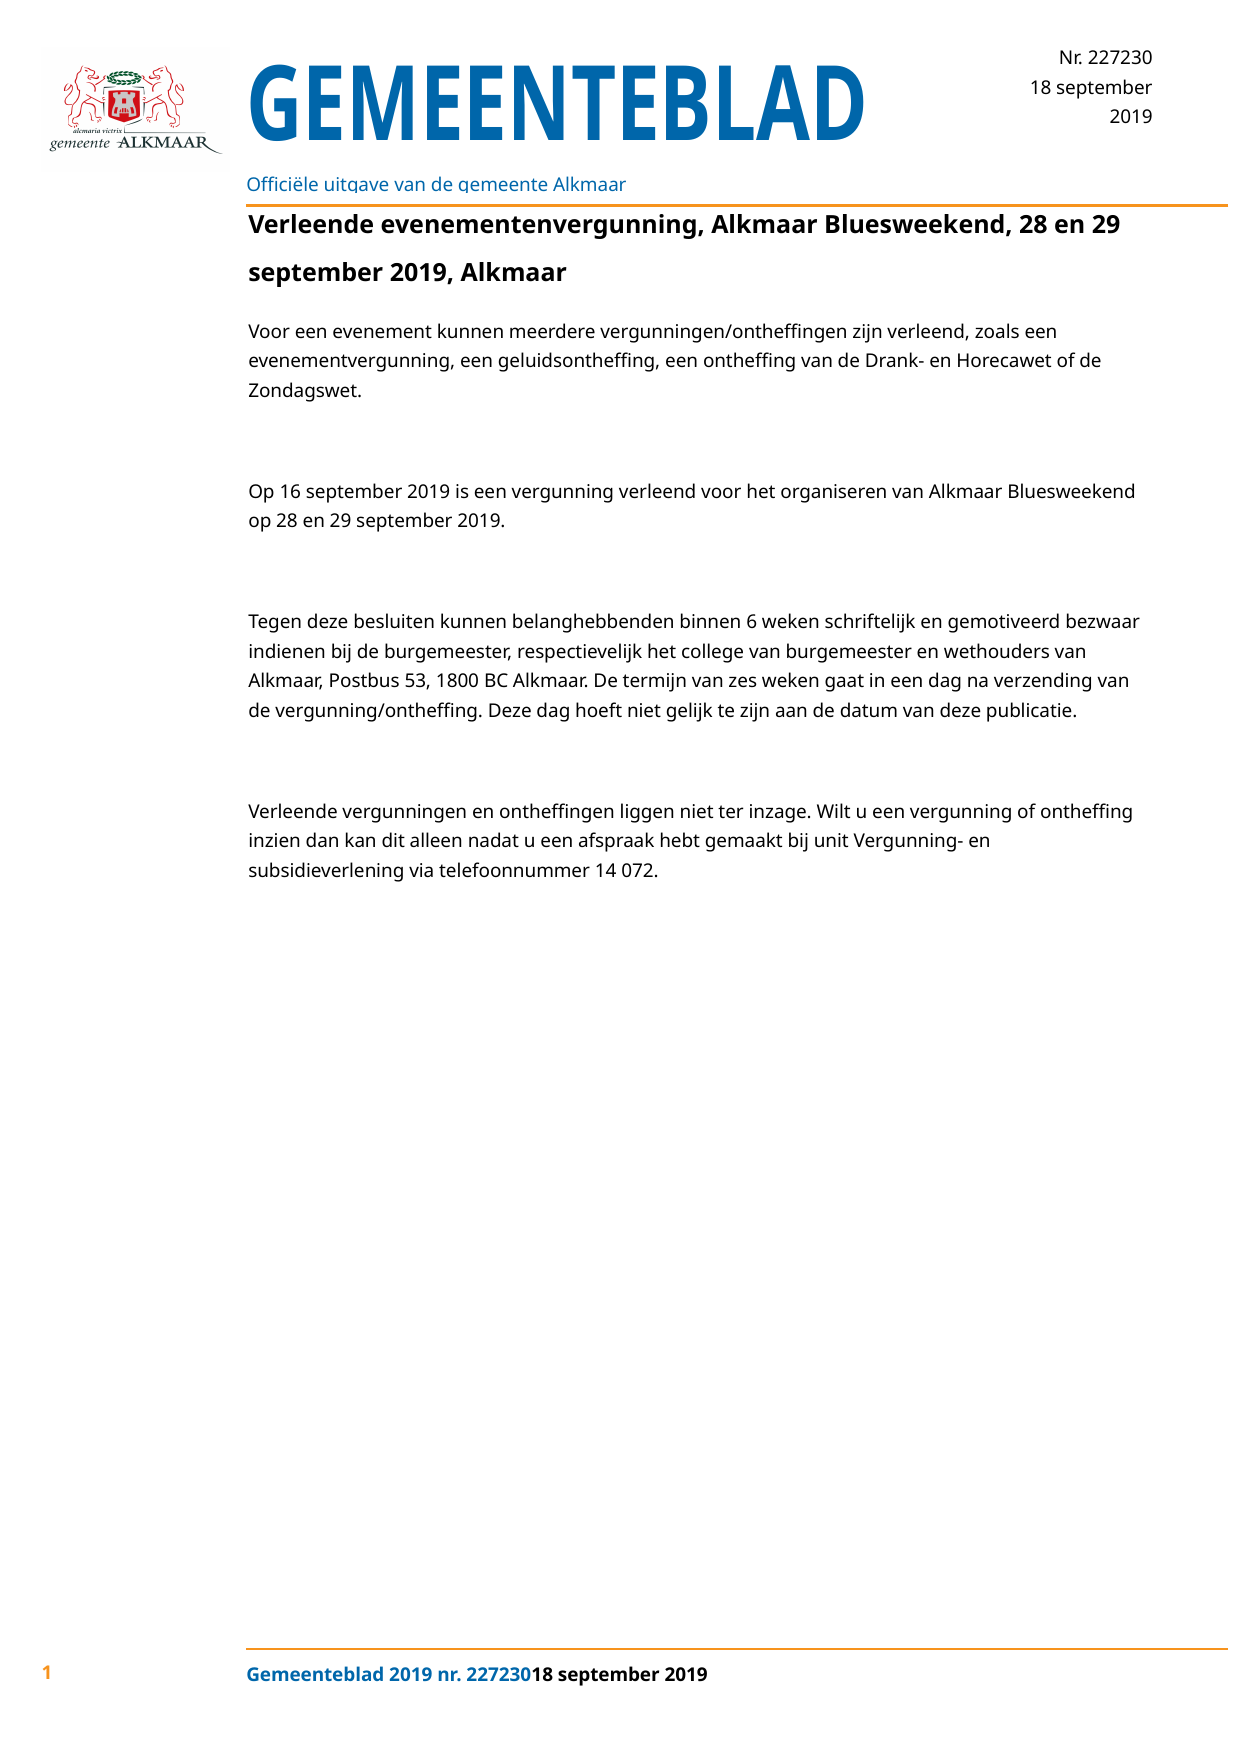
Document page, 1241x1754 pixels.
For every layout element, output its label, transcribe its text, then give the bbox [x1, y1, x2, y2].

text Op 16 september 2019 is een vergunning verleend voor het organiseren van Alkmaar Bluesweekend op 28 en 29 september 2019. [248, 478, 1152, 533]
text Tegen deze besluiten kunnen belanghebbenden binnen 6 weken schriftelijk en gemotiveerd bezwaar indienen bij de burgemeester, respectievelijk het college van burgemeester en wethouders van Alkmaar, Postbus 53, 1800 BC Alkmaar. De termijn van zes weken gaat in een dag na verzending van de vergunning/ontheffing. Deze dag hoeft niet gelijk te zijn aan de datum van deze publicatie. [248, 608, 1152, 723]
text Voor een evenement kunnen meerdere vergunningen/ontheffingen zijn verleend, zoals een evenementvergunning, een geluidsontheffing, een ontheffing van de Drank- en Horecawet of de Zondagswet. [248, 318, 1152, 403]
picture [41, 47, 231, 172]
text Verleende vergunningen en ontheffingen liggen niet ter inzage. Wilt u een vergunning of ontheffing inzien dan kan dit alleen nadat u een afspraak hebt gemaakt bij unit Vergunning- en subsidieverlening via telefoonnummer 14 072. [248, 798, 1152, 883]
text Verleende evenementenvergunning, Alkmaar Bluesweekend, 28 en 29 september 2019, Alkmaar [248, 207, 1152, 288]
